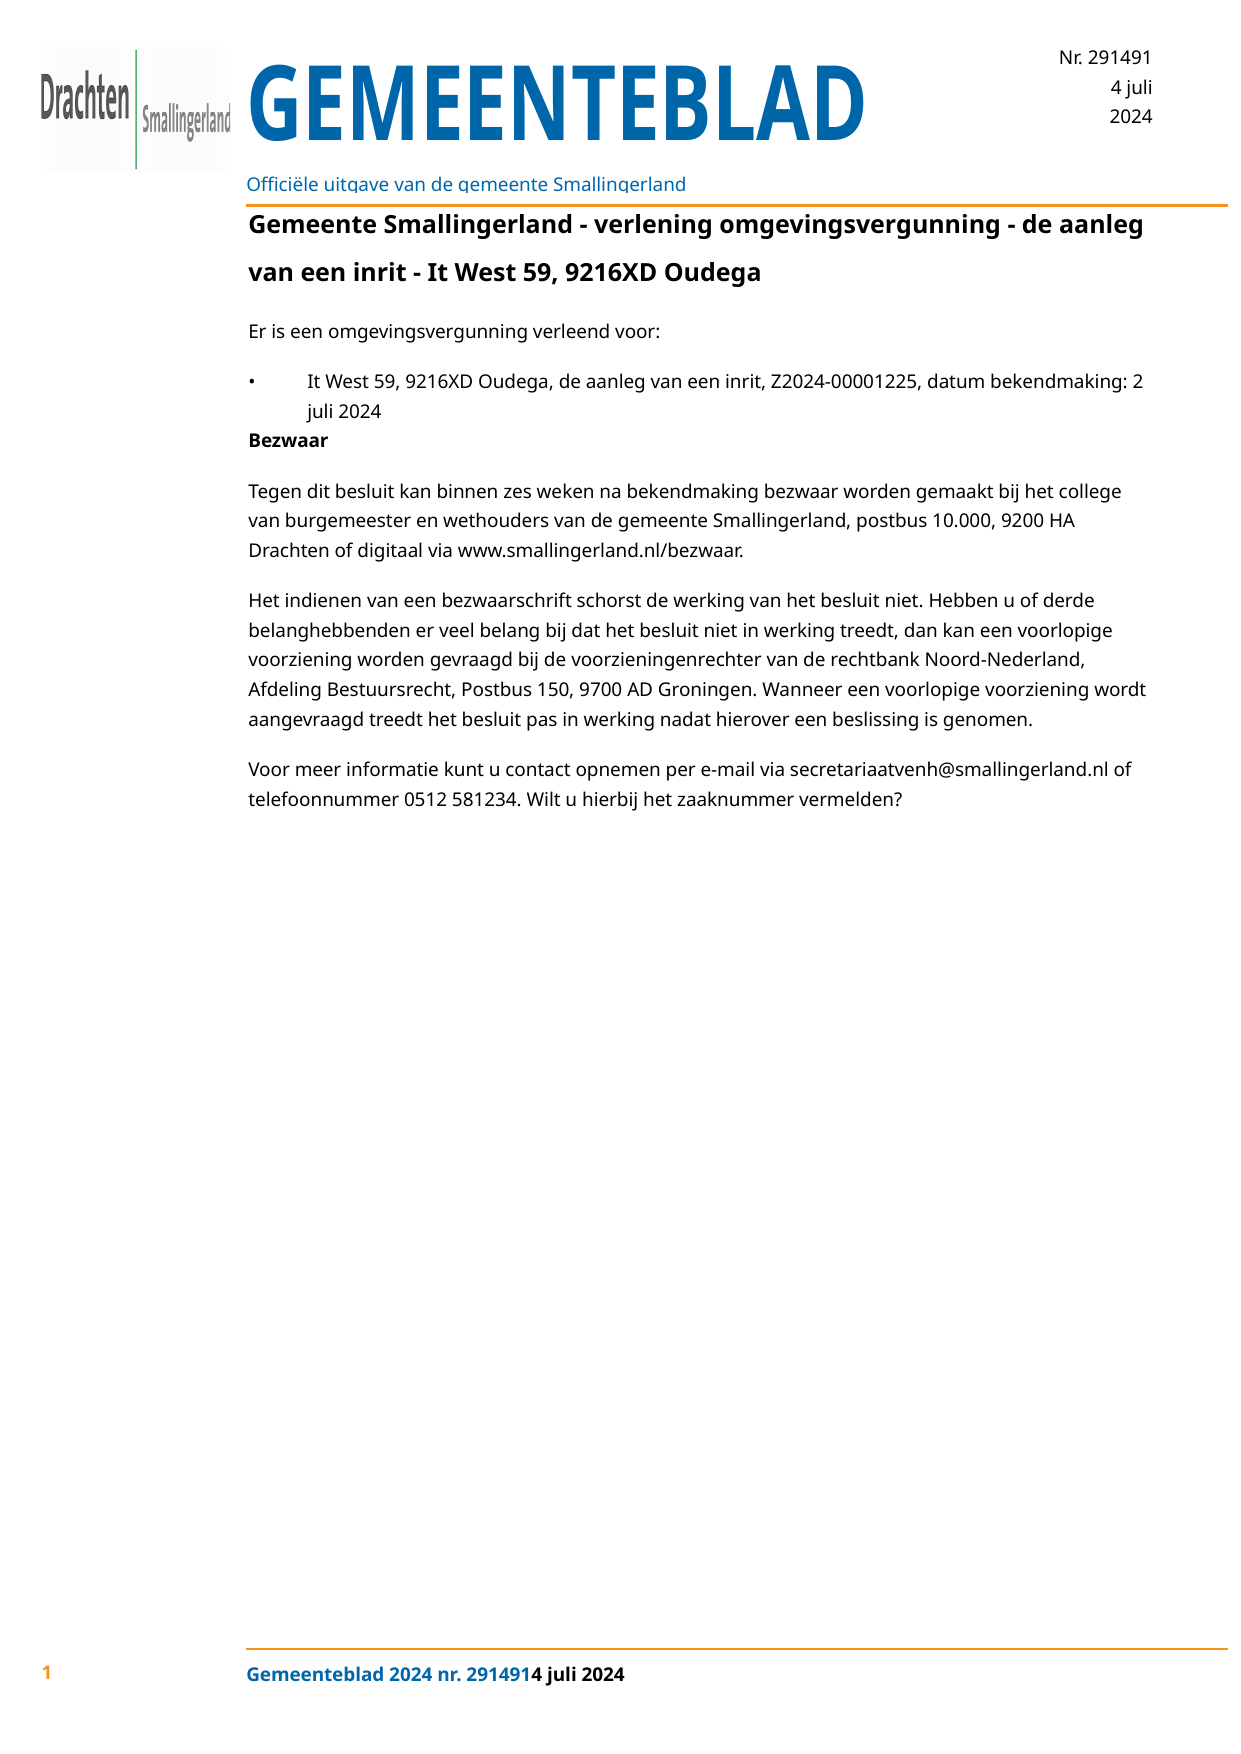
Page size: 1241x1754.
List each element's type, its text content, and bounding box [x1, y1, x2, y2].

text Bezwaar [248, 427, 1152, 453]
picture [41, 47, 231, 172]
text Gemeente Smallingerland - verlening omgevingsvergunning - de aanleg van een inrit - It West 59, 9216XD Oudega [248, 207, 1152, 288]
text Voor meer informatie kunt u contact opnemen per e-mail via secretariaatvenh@smallingerland.nl of telefoonnummer 0512 581234. Wilt u hierbij het zaaknummer vermelden? [248, 756, 1152, 812]
list It West 59, 9216XD Oudega, de aanleg van een inrit, Z2024-00001225, datum bekendmaking: 2 juli 2024 [248, 368, 1152, 424]
text Tegen dit besluit kan binnen zes weken na bekendmaking bezwaar worden gemaakt bij het college van burgemeester en wethouders van de gemeente Smallingerland, postbus 10.000, 9200 HA Drachten of digitaal via www.smallingerland.nl/bezwaar. [248, 478, 1152, 563]
text Er is een omgevingsvergunning verleend voor: [248, 318, 1152, 344]
text Het indienen van een bezwaarschrift schorst de werking van het besluit niet. Hebben u of derde belanghebbenden er veel belang bij dat het besluit niet in werking treedt, dan kan een voorlopige voorziening worden gevraagd bij de voorzieningenrechter van de rechtbank Noord-Nederland, Afdeling Bestuursrecht, Postbus 150, 9700 AD Groningen. Wanneer een voorlopige voorziening wordt aangevraagd treedt het besluit pas in werking nadat hierover een beslissing is genomen. [248, 587, 1152, 732]
